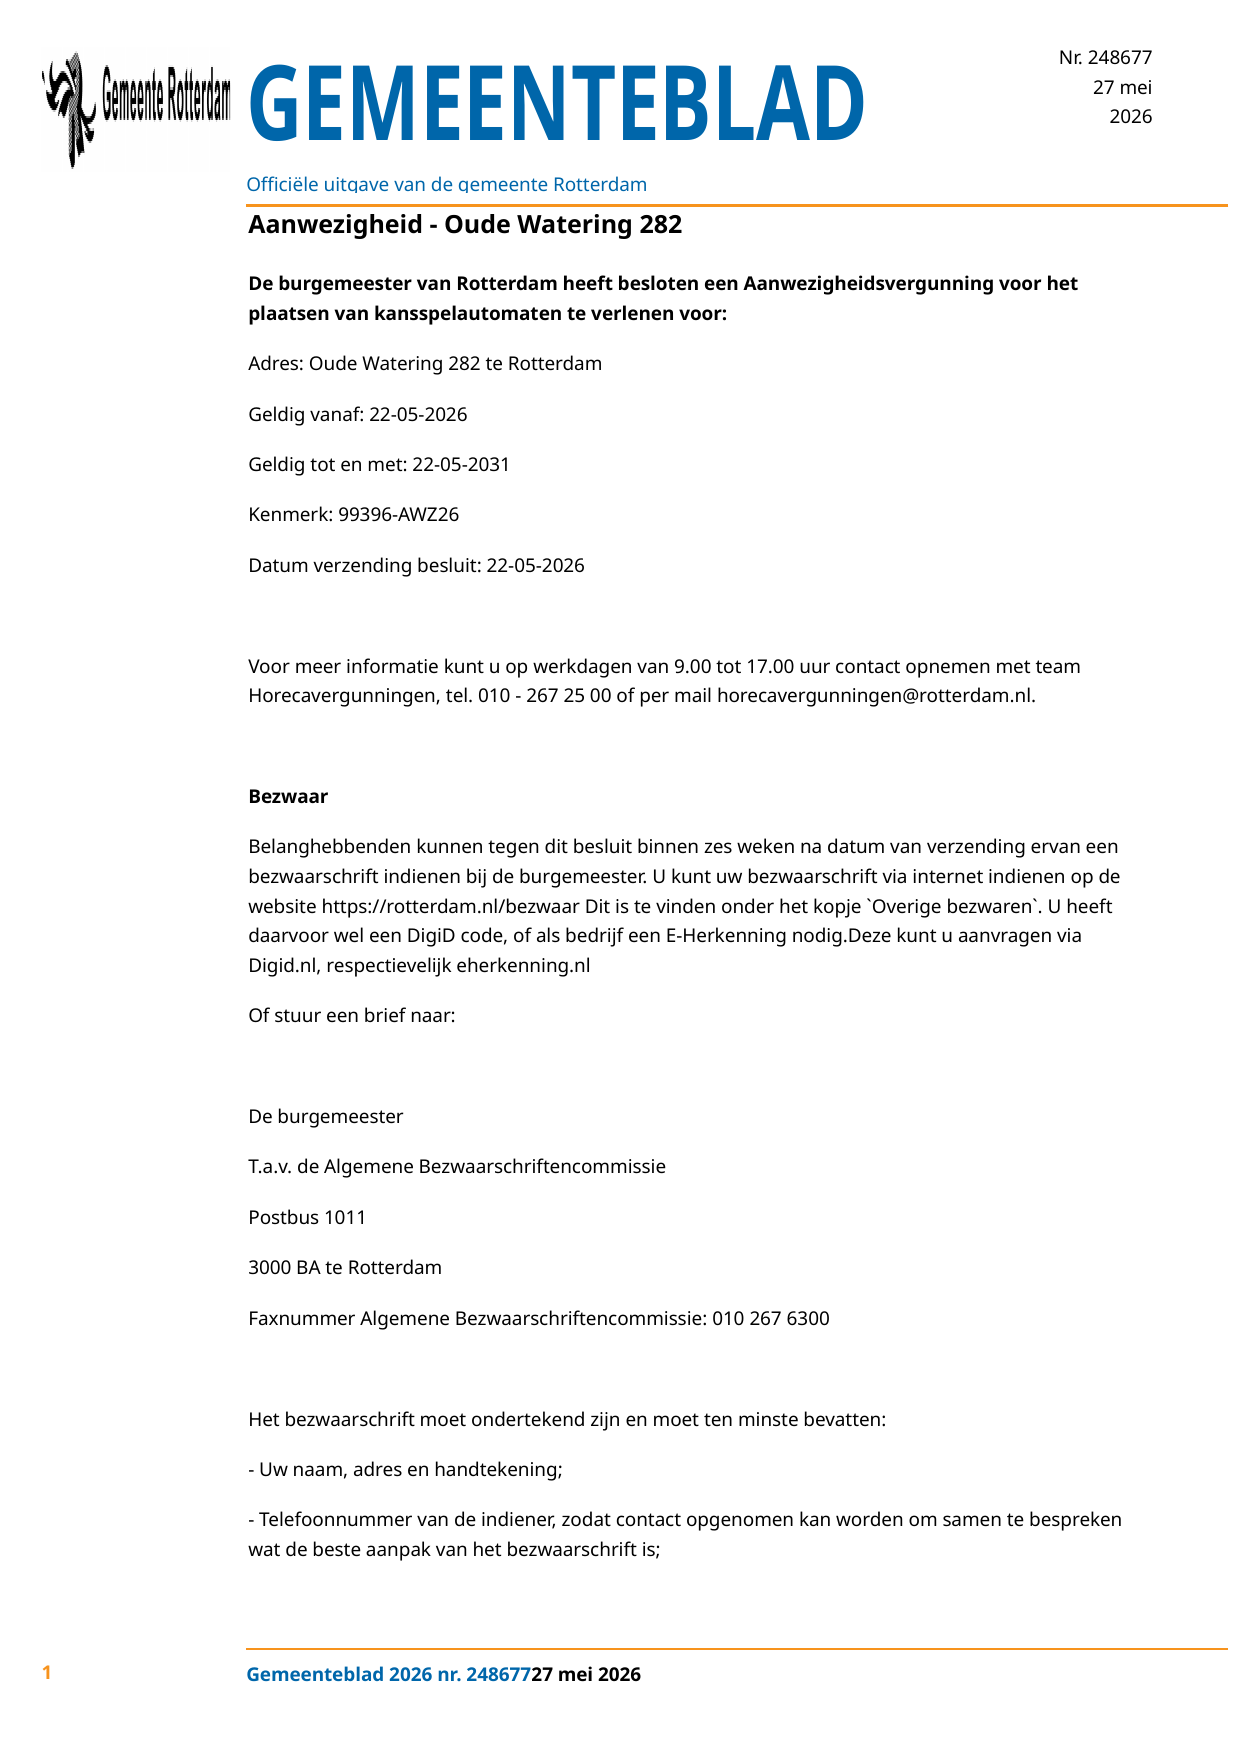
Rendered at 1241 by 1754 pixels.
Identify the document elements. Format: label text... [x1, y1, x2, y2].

text Bezwaar [248, 783, 1152, 809]
text De burgemeester [248, 1103, 1152, 1129]
text Faxnummer Algemene Bezwaarschriftencommissie: 010 267 6300 [248, 1305, 1152, 1331]
text Geldig tot en met: 22-05-2031 [248, 451, 1152, 477]
text - Uw naam, adres en handtekening; [248, 1456, 1152, 1482]
text Postbus 1011 [248, 1204, 1152, 1230]
text Of stuur een brief naar: [248, 1002, 1152, 1028]
picture [41, 47, 231, 172]
text 3000 BA te Rotterdam [248, 1254, 1152, 1280]
text Adres: Oude Watering 282 te Rotterdam [248, 350, 1152, 376]
text De burgemeester van Rotterdam heeft besloten een Aanwezigheidsvergunning voor het plaatsen van kansspelautomaten te verlenen voor: [248, 270, 1152, 326]
text Aanwezigheid - Oude Watering 282 [248, 207, 1152, 241]
text - Telefoonnummer van de indiener, zodat contact opgenomen kan worden om samen te bespreken wat de beste aanpak van het bezwaarschrift is; [248, 1507, 1152, 1562]
text Datum verzending besluit: 22-05-2026 [248, 552, 1152, 578]
text Kenmerk: 99396-AWZ26 [248, 502, 1152, 527]
text Belanghebbenden kunnen tegen dit besluit binnen zes weken na datum van verzending ervan een bezwaarschrift indienen bij de burgemeester. U kunt uw bezwaarschrift via internet indienen op de website https://rotterdam.nl/bezwaar Dit is te vinden onder het kopje `Overige bezwaren`. U heeft daarvoor wel een DigiD code, of als bedrijf een E-Herkenning nodig.Deze kunt u aanvragen via Digid.nl, respectievelijk eherkenning.nl [248, 834, 1152, 978]
text T.a.v. de Algemene Bezwaarschriftencommissie [248, 1154, 1152, 1179]
text Het bezwaarschrift moet ondertekend zijn en moet ten minste bevatten: [248, 1406, 1152, 1431]
text Voor meer informatie kunt u op werkdagen van 9.00 tot 17.00 uur contact opnemen met team Horecavergunningen, tel. 010 - 267 25 00 of per mail horecavergunningen@rotterdam.nl. [248, 653, 1152, 708]
text Geldig vanaf: 22-05-2026 [248, 401, 1152, 426]
